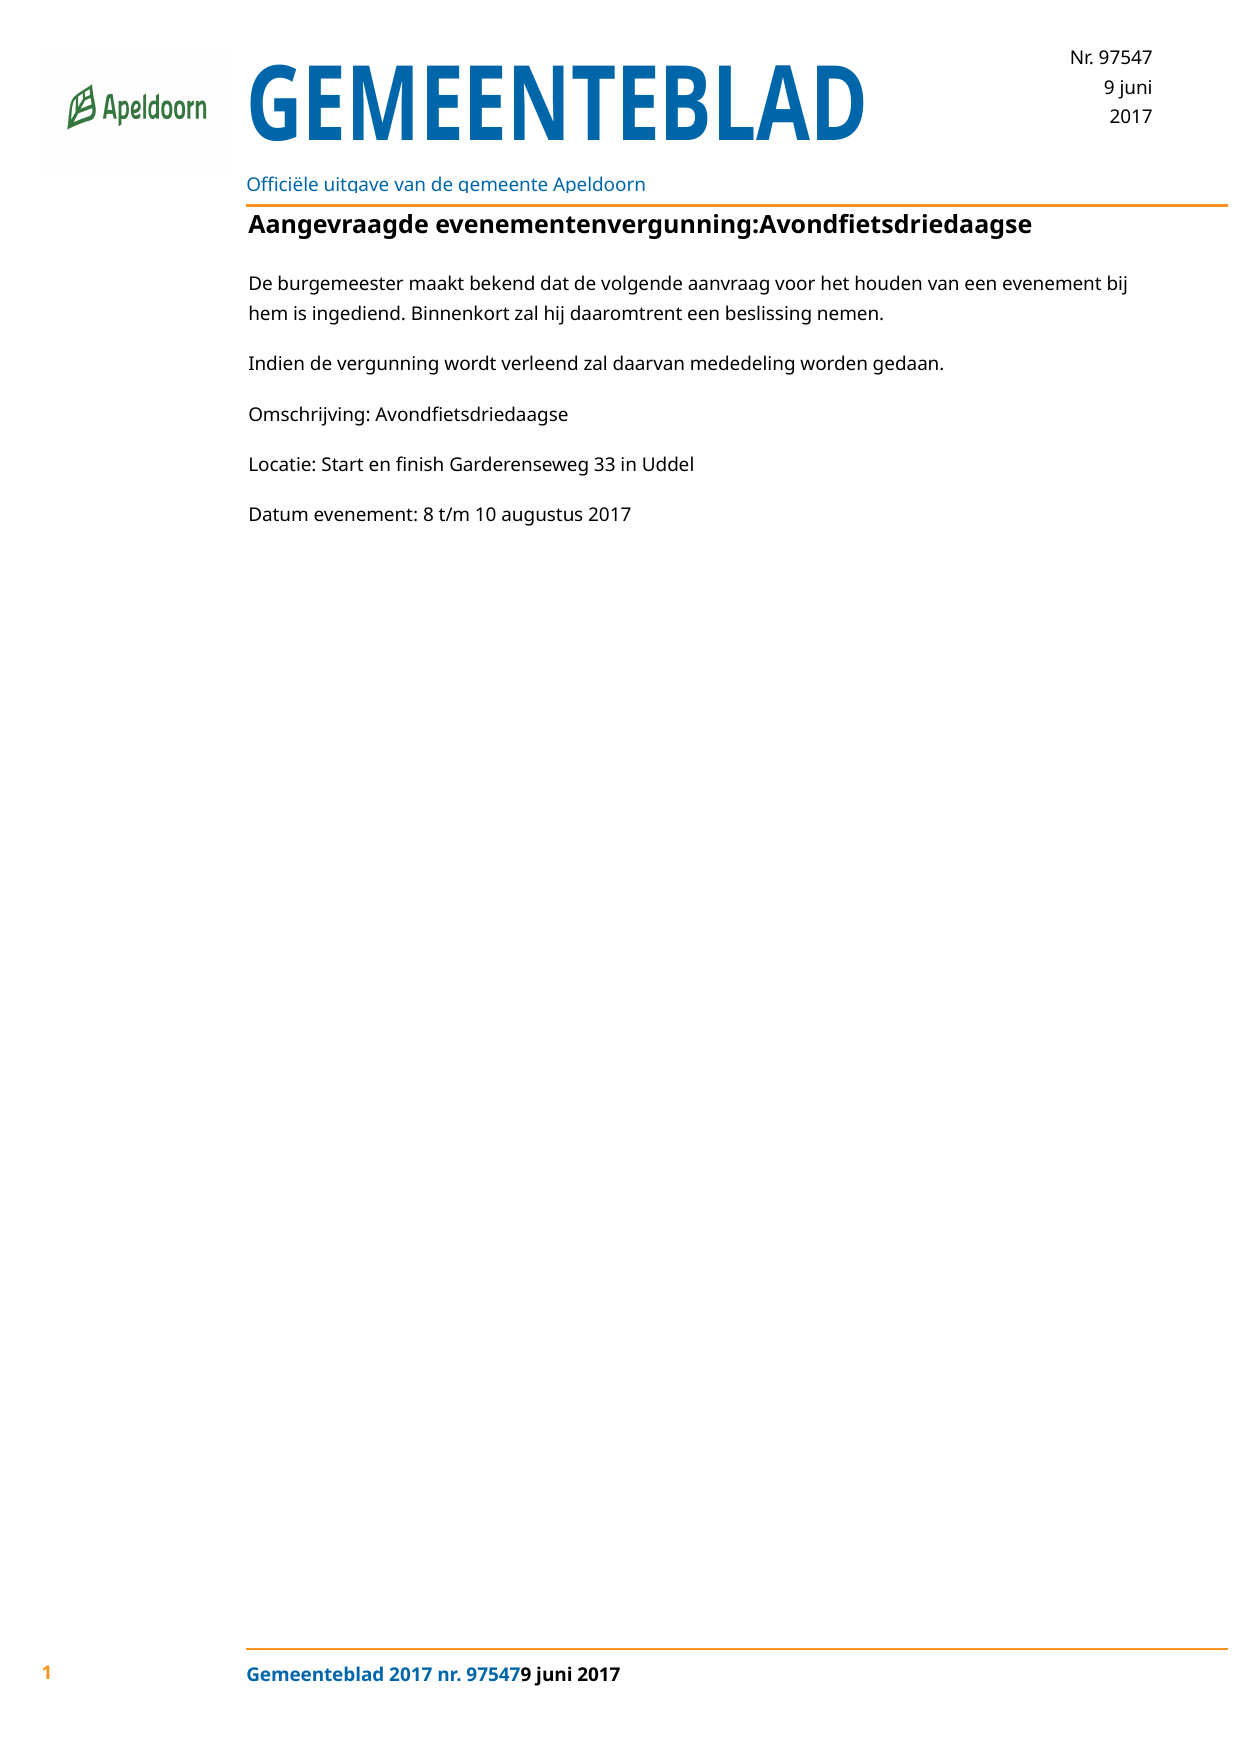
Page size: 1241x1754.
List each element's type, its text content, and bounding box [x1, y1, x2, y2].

text Datum evenement: 8 t/m 10 augustus 2017 [248, 502, 1152, 527]
text De burgemeester maakt bekend dat de volgende aanvraag voor het houden van een evenement bij hem is ingediend. Binnenkort zal hij daaromtrent een beslissing nemen. [248, 270, 1152, 326]
text Indien de vergunning wordt verleend zal daarvan mededeling worden gedaan. [248, 350, 1152, 376]
picture [41, 47, 231, 172]
text Locatie: Start en finish Garderenseweg 33 in Uddel [248, 451, 1152, 477]
text Omschrijving: Avondfietsdriedaagse [248, 401, 1152, 426]
text Aangevraagde evenementenvergunning:Avondfietsdriedaagse [248, 207, 1152, 241]
